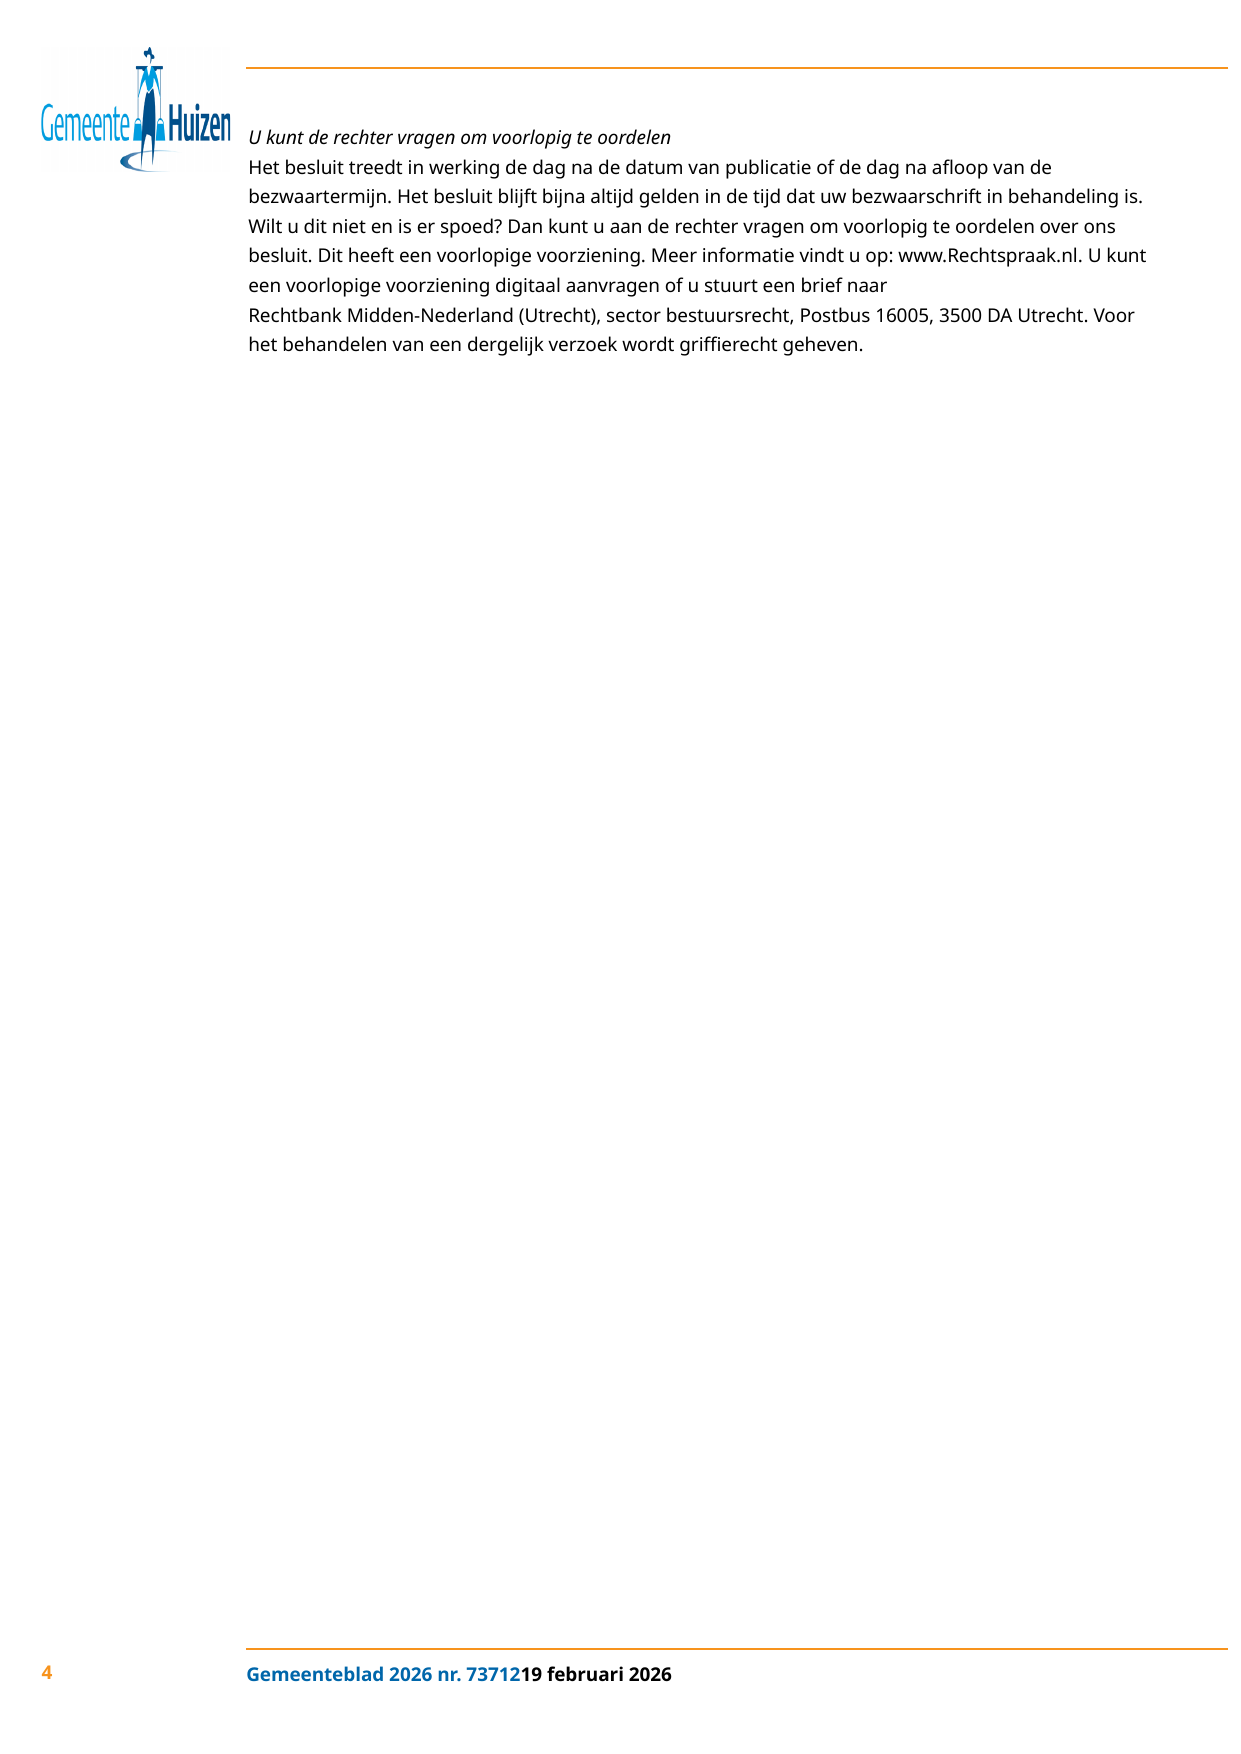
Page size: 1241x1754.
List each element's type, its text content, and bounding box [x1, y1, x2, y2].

text Rechtbank Midden-Nederland (Utrecht), sector bestuursrecht, Postbus 16005, 3500 DA Utrecht. Voor het behandelen van een dergelijk verzoek wordt griffierecht geheven. [248, 302, 1152, 357]
text Het besluit treedt in werking de dag na de datum van publicatie of de dag na afloop van de bezwaartermijn. Het besluit blijft bijna altijd gelden in de tijd dat uw bezwaarschrift in behandeling is. Wilt u dit niet en is er spoed? Dan kunt u aan de rechter vragen om voorlopig te oordelen over ons besluit. Dit heeft een voorlopige voorziening. Meer informatie vindt u op: www.Rechtspraak.nl. U kunt een voorlopige voorziening digitaal aanvragen of u stuurt een brief naar [248, 154, 1152, 298]
text U kunt de rechter vragen om voorlopig te oordelen [248, 124, 1152, 150]
picture [41, 47, 231, 172]
